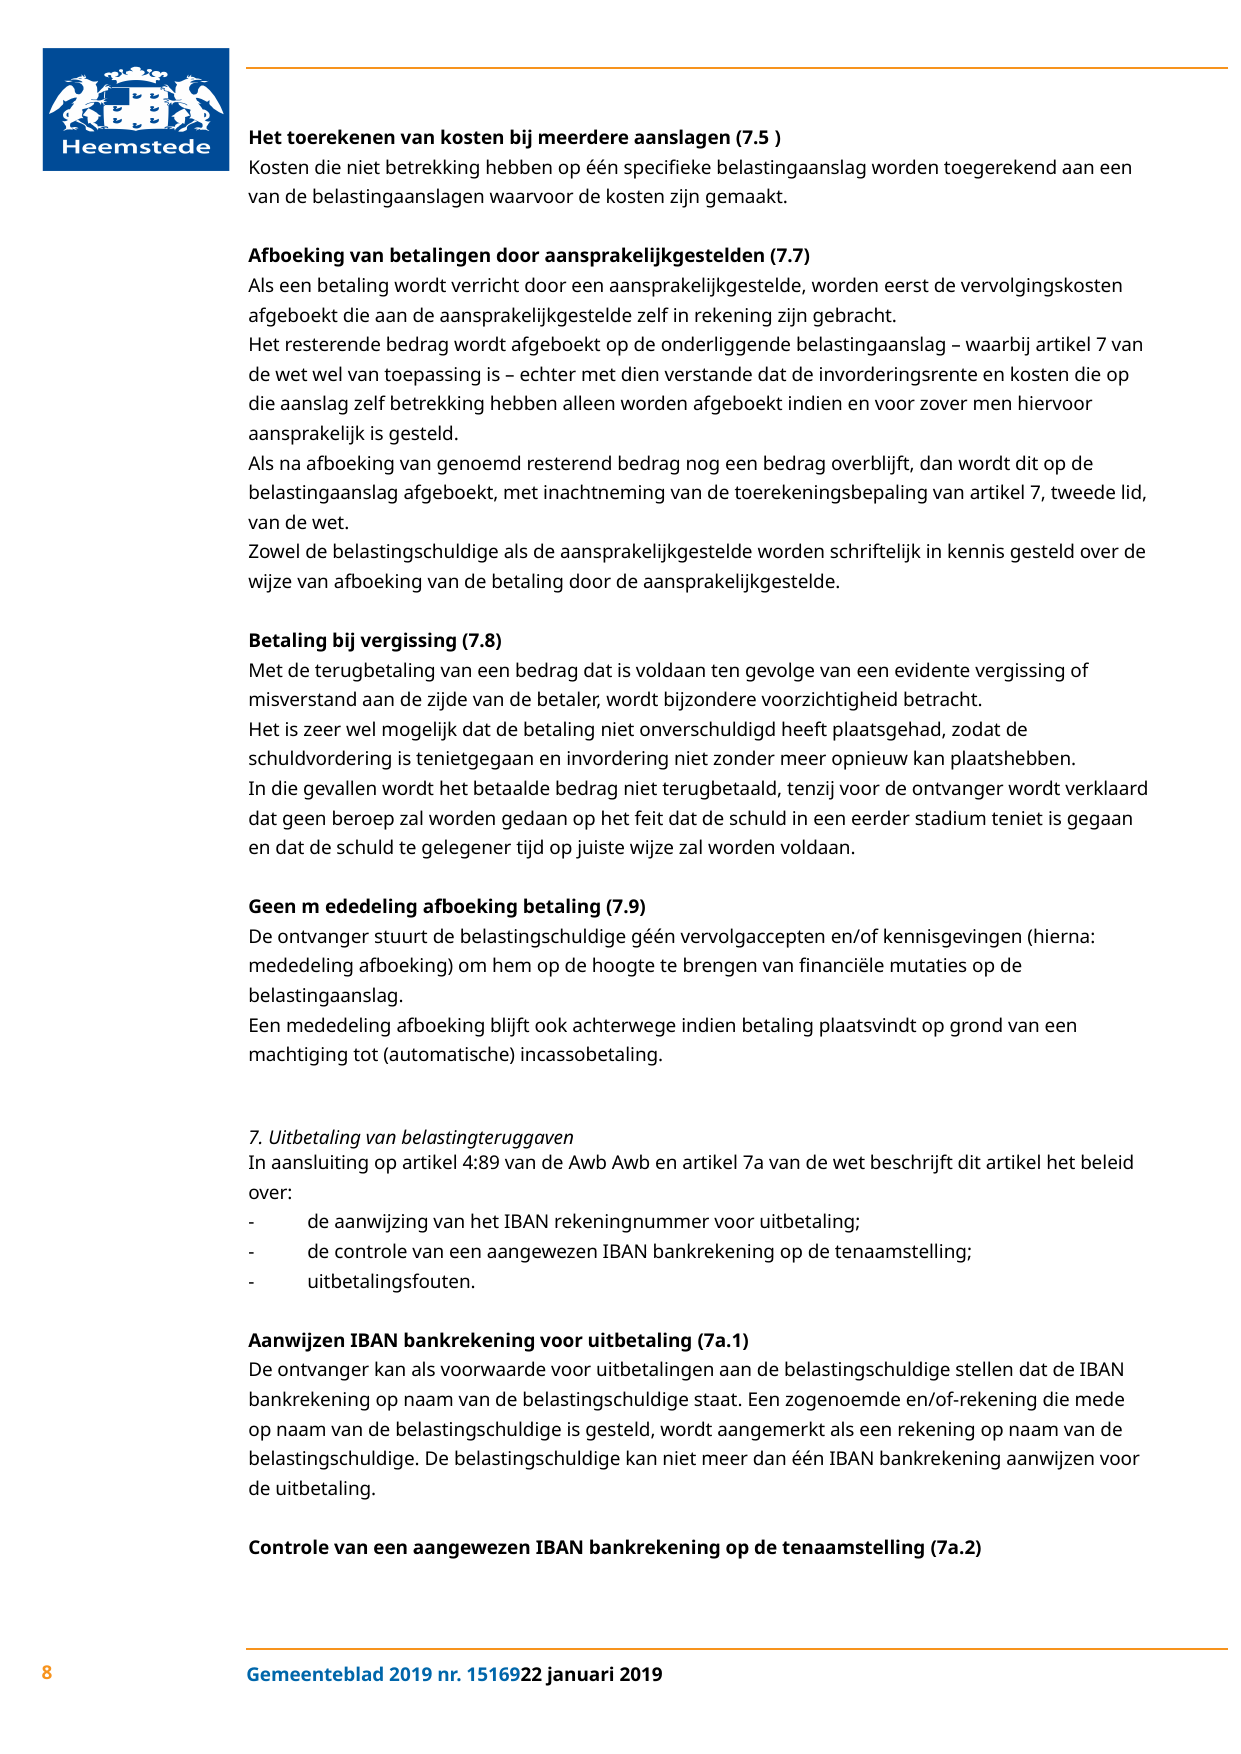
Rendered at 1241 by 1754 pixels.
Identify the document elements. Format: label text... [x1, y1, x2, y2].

text Zowel de belastingschuldige als de aansprakelijkgestelde worden schriftelijk in kennis gesteld over de wijze van afboeking van de betaling door de aansprakelijkgestelde. [248, 538, 1152, 594]
text Als na afboeking van genoemd resterend bedrag nog een bedrag overblijft, dan wordt dit op de belastingaanslag afgeboekt, met inachtneming van de toerekeningsbepaling van artikel 7, tweede lid, van de wet. [248, 450, 1152, 535]
text Een mededeling afboeking blijft ook achterwege indien betaling plaatsvindt op grond van een machtiging tot (automatische) incassobetaling. [248, 1012, 1152, 1067]
text In die gevallen wordt het betaalde bedrag niet terugbetaald, tenzij voor de ontvanger wordt verklaard dat geen beroep zal worden gedaan op het feit dat de schuld in een eerder stadium teniet is gegaan en dat de schuld te gelegener tijd op juiste wijze zal worden voldaan. [248, 775, 1152, 860]
text Met de terugbetaling van een bedrag dat is voldaan ten gevolge van een evidente vergissing of misverstand aan de zijde van de betaler, wordt bijzondere voorzichtigheid betracht. [248, 657, 1152, 712]
text Geen m ededeling afboeking betaling (7.9) [248, 893, 1152, 919]
text In aansluiting op artikel 4:89 van de Awb Awb en artikel 7a van de wet beschrijft dit artikel het beleid over: [248, 1149, 1152, 1205]
text Afboeking van betalingen door aansprakelijkgestelden (7.7) [248, 243, 1152, 268]
text 7. Uitbetaling van belastingteruggaven [248, 1124, 1152, 1149]
text Betaling bij vergissing (7.8) [248, 627, 1152, 653]
text Kosten die niet betrekking hebben op één specifieke belastingaanslag worden toegerekend aan een van de belastingaanslagen waarvoor de kosten zijn gemaakt. [248, 154, 1152, 209]
list uitbetalingsfouten. [248, 1268, 1152, 1294]
picture [41, 47, 231, 172]
text Het toerekenen van kosten bij meerdere aanslagen (7.5 ) [248, 124, 1152, 150]
text De ontvanger stuurt de belastingschuldige géén vervolgaccepten en/of kennisgevingen (hierna: mededeling afboeking) om hem op de hoogte te brengen van financiële mutaties op de belastingaanslag. [248, 923, 1152, 1008]
text Aanwijzen IBAN bankrekening voor uitbetaling (7a.1) [248, 1327, 1152, 1353]
list de controle van een aangewezen IBAN bankrekening op de tenaamstelling; [248, 1238, 1152, 1264]
text Als een betaling wordt verricht door een aansprakelijkgestelde, worden eerst de vervolgingskosten afgeboekt die aan de aansprakelijkgestelde zelf in rekening zijn gebracht. [248, 272, 1152, 328]
text Controle van een aangewezen IBAN bankrekening op de tenaamstelling (7a.2) [248, 1534, 1152, 1560]
text De ontvanger kan als voorwaarde voor uitbetalingen aan de belastingschuldige stellen dat de IBAN bankrekening op naam van de belastingschuldige staat. Een zogenoemde en/of-rekening die mede op naam van de belastingschuldige is gesteld, wordt aangemerkt als een rekening op naam van de belastingschuldige. De belastingschuldige kan niet meer dan één IBAN bankrekening aanwijzen voor de uitbetaling. [248, 1357, 1152, 1501]
text Het resterende bedrag wordt afgeboekt op de onderliggende belastingaanslag – waarbij artikel 7 van de wet wel van toepassing is – echter met dien verstande dat de invorderingsrente en kosten die op die aanslag zelf betrekking hebben alleen worden afgeboekt indien en voor zover men hiervoor aansprakelijk is gesteld. [248, 331, 1152, 446]
text Het is zeer wel mogelijk dat de betaling niet onverschuldigd heeft plaatsgehad, zodat de schuldvordering is tenietgegaan en invordering niet zonder meer opnieuw kan plaatshebben. [248, 716, 1152, 771]
list de aanwijzing van het IBAN rekeningnummer voor uitbetaling; [248, 1209, 1152, 1234]
